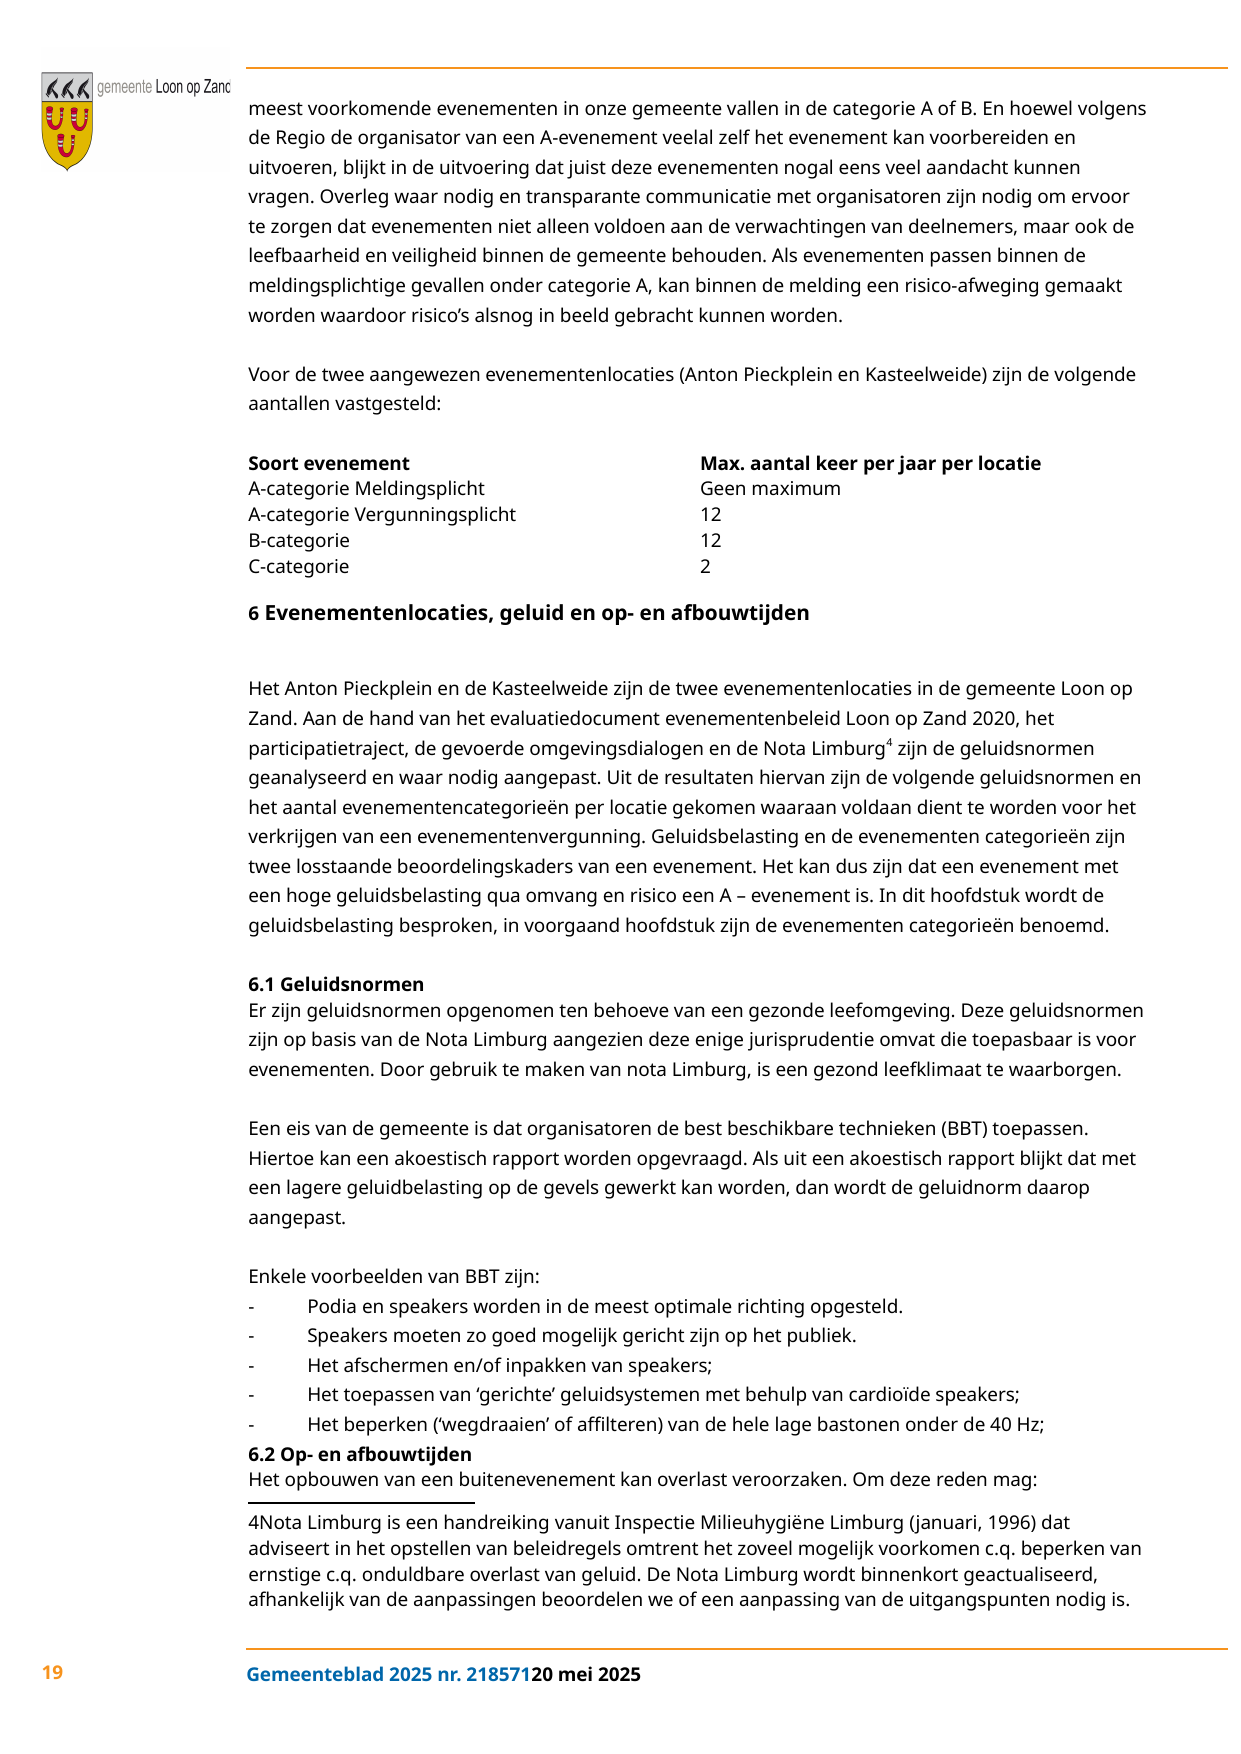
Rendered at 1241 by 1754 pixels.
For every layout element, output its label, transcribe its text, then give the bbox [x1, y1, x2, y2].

text Het opbouwen van een buitenevenement kan overlast veroorzaken. Om deze reden mag: [248, 1467, 1152, 1492]
table_cell 2 [700, 553, 1152, 578]
text 6.1 Geluidsnormen [248, 971, 1152, 997]
text 6.2 Op- en afbouwtijden [248, 1441, 1152, 1467]
table_cell B-categorie [248, 527, 700, 553]
list Speakers moeten zo goed mogelijk gericht zijn op het publiek. [248, 1322, 1152, 1348]
text Het Anton Pieckplein en de Kasteelweide zijn de twee evenementenlocaties in de gemeente Loon op Zand. Aan de hand van het evaluatiedocument evenementenbeleid Loon op Zand 2020, het participatietraject, de gevoerde omgevingsdialogen en de Nota Limburg zijn de geluidsnormen geanalyseerd en waar nodig aangepast. Uit de resultaten hiervan zijn de volgende geluidsnormen en het aantal evenementencategorieën per locatie gekomen waaraan voldaan dient te worden voor het verkrijgen van een evenementenvergunning. Geluidsbelasting en de evenementen categorieën zijn twee losstaande beoordelingskaders van een evenement. Het kan dus zijn dat een evenement met een hoge geluidsbelasting qua omvang en risico een A – evenement is. In dit hoofdstuk wordt de geluidsbelasting besproken, in voorgaand hoofdstuk zijn de evenementen categorieën benoemd. [248, 676, 1152, 938]
table_cell A-categorie Vergunningsplicht [248, 501, 700, 527]
picture [41, 47, 231, 172]
text meest voorkomende evenementen in onze gemeente vallen in de categorie A of B. En hoewel volgens de Regio de organisator van een A-evenement veelal zelf het evenement kan voorbereiden en uitvoeren, blijkt in de uitvoering dat juist deze evenementen nogal eens veel aandacht kunnen vragen. Overleg waar nodig en transparante communicatie met organisatoren zijn nodig om ervoor te zorgen dat evenementen niet alleen voldoen aan de verwachtingen van deelnemers, maar ook de leefbaarheid en veiligheid binnen de gemeente behouden. Als evenementen passen binnen de meldingsplichtige gevallen onder categorie A, kan binnen de melding een risico-afweging gemaakt worden waardoor risico’s alsnog in beeld gebracht kunnen worden. [248, 95, 1152, 328]
list Het beperken (‘wegdraaien’ of affilteren) van de hele lage bastonen onder de 40 Hz; [248, 1411, 1152, 1437]
text Voor de twee aangewezen evenementenlocaties (Anton Pieckplein en Kasteelweide) zijn de volgende aantallen vastgesteld: [248, 361, 1152, 416]
text 6 Evenementenlocaties, geluid en op- en afbouwtijden [248, 598, 1152, 626]
text Een eis van de gemeente is dat organisatoren de best beschikbare technieken (BBT) toepassen. Hiertoe kan een akoestisch rapport worden opgevraagd. Als uit een akoestisch rapport blijkt dat met een lagere geluidbelasting op de gevels gewerkt kan worden, dan wordt de geluidnorm daarop aangepast. [248, 1115, 1152, 1230]
table_cell Geen maximum [700, 476, 1152, 501]
text Nota Limburg is een handreiking vanuit Inspectie Milieuhygiëne Limburg (januari, 1996) dat adviseert in het opstellen van beleidregels omtrent het zoveel mogelijk voorkomen c.q. beperken van ernstige c.q. onduldbare overlast van geluid. De Nota Limburg wordt binnenkort geactualiseerd, afhankelijk van de aanpassingen beoordelen we of een aanpassing van de uitgangspunten nodig is. [248, 1509, 1152, 1612]
table_cell A-categorie Meldingsplicht [248, 476, 700, 501]
text Er zijn geluidsnormen opgenomen ten behoeve van een gezonde leefomgeving. Deze geluidsnormen zijn op basis van de Nota Limburg aangezien deze enige jurisprudentie omvat die toepasbaar is voor evenementen. Door gebruik te maken van nota Limburg, is een gezond leefklimaat te waarborgen. [248, 997, 1152, 1082]
table_cell 12 [700, 527, 1152, 553]
list Het toepassen van ‘gerichte’ geluidsystemen met behulp van cardioïde speakers; [248, 1382, 1152, 1407]
table_header Soort evenement [248, 450, 700, 476]
text Enkele voorbeelden van BBT zijn: [248, 1263, 1152, 1289]
list Het afschermen en/of inpakken van speakers; [248, 1352, 1152, 1378]
list Podia en speakers worden in de meest optimale richting opgesteld. [248, 1293, 1152, 1319]
table_cell 12 [700, 501, 1152, 527]
table_cell C-categorie [248, 553, 700, 578]
table_header Max. aantal keer per jaar per locatie [700, 450, 1152, 476]
